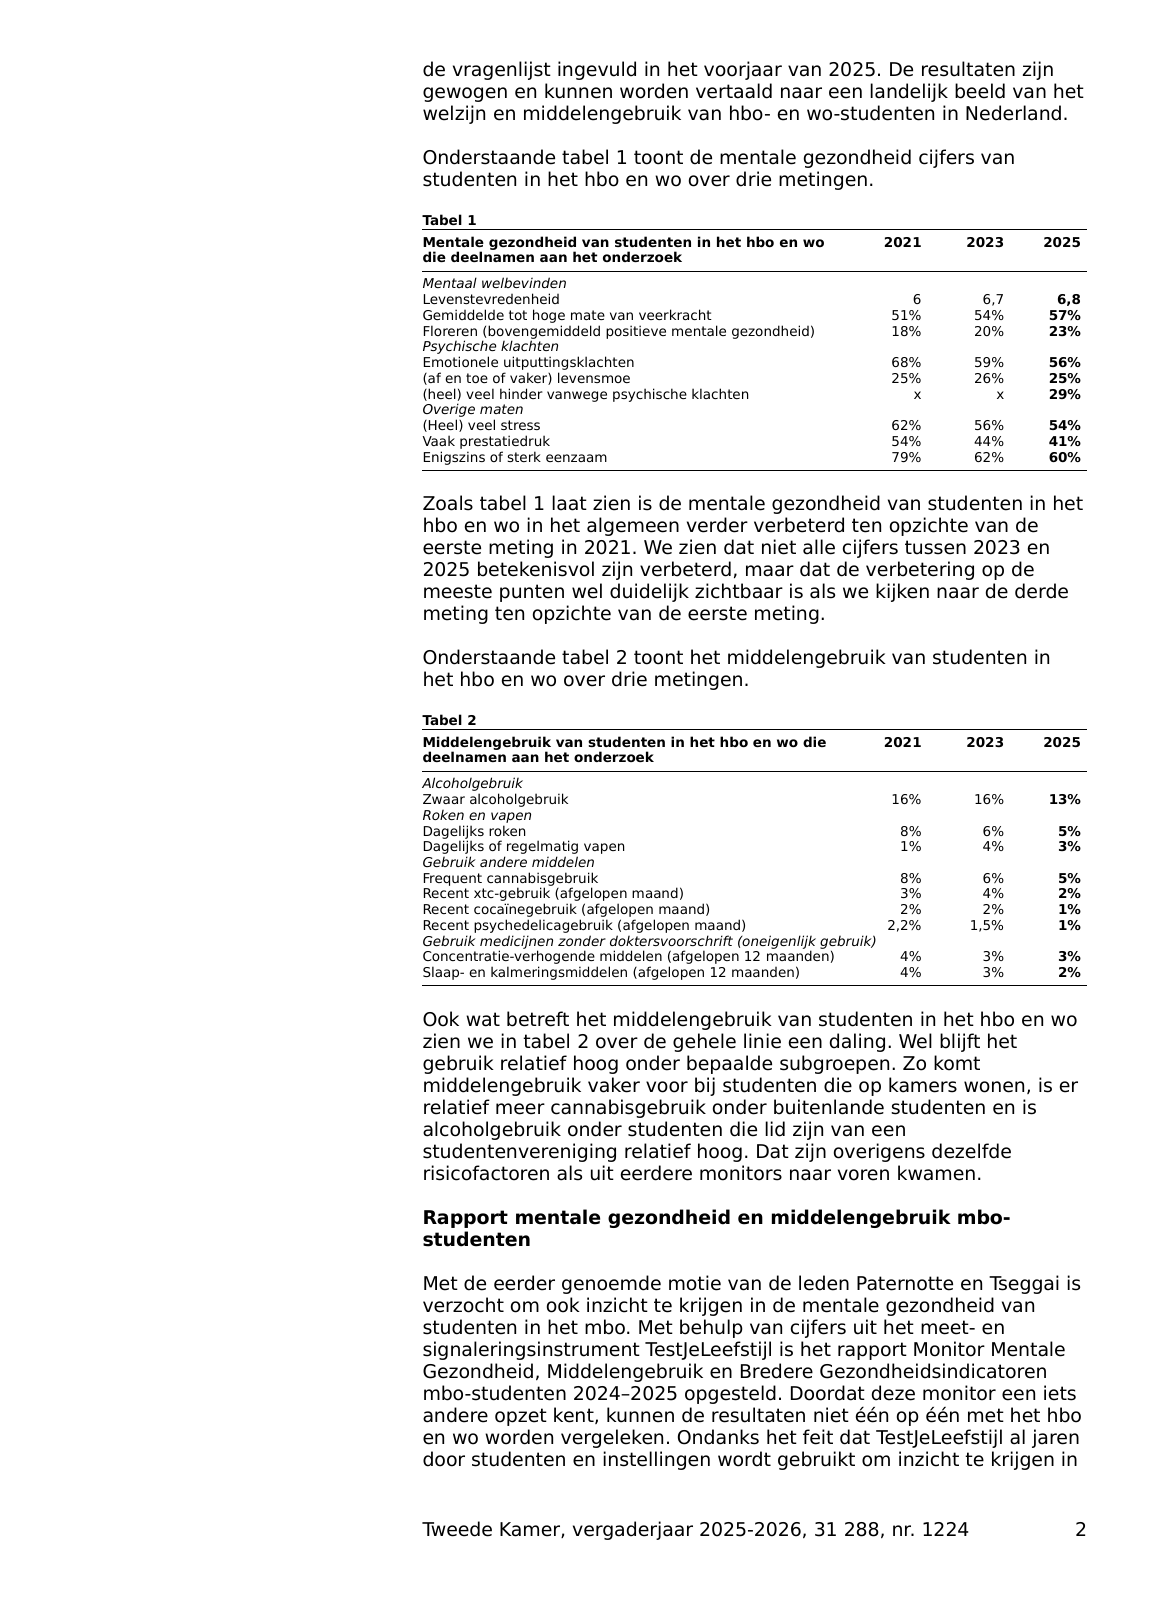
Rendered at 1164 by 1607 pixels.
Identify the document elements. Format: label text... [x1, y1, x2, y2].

table_cell Dagelijks of regelmatig vapen [422, 839, 844, 855]
table_cell Recent xtc-gebruik (afgelopen maand) [422, 886, 844, 902]
table_cell Middelengebruik van studenten in het hbo en wo die deelnamen aan het onderzoek [422, 730, 844, 771]
table_cell 2021 [845, 230, 927, 271]
table_cell Recent psychedelicagebruik (afgelopen maand) [422, 918, 844, 933]
table_cell 54% [1010, 418, 1087, 434]
table_cell 41% [1010, 434, 1087, 449]
table_cell 2025 [1010, 730, 1087, 771]
table_cell 3% [927, 965, 1010, 985]
table_cell 2% [1010, 886, 1087, 902]
text de vragenlijst ingevuld in het voorjaar van 2025. De resultaten zijn gewogen en kunnen worden vertaald naar een landelijk beeld van het welzijn en middelengebruik van hbo- en wo-studenten in Nederland. [422, 59, 1087, 125]
table_cell 5% [1010, 871, 1087, 886]
text Onderstaande tabel 2 toont het middelengebruik van studenten in het hbo en wo over drie metingen. [422, 647, 1087, 691]
table_cell Dagelijks roken [422, 824, 844, 839]
table_cell 16% [927, 792, 1010, 808]
table_cell Gebruik medicijnen zonder doktersvoorschrift (oneigenlijk gebruik) [422, 934, 1087, 949]
table_cell 59% [927, 355, 1010, 371]
table_cell 54% [845, 434, 927, 449]
table_cell Enigszins of sterk eenzaam [422, 449, 844, 470]
table_cell Overige maten [422, 402, 1087, 418]
table_cell 6,8 [1010, 292, 1087, 308]
subtitle Rapport mentale gezondheid en middelengebruik mbo-studenten [422, 1207, 1087, 1251]
table_cell Mentaal welbevinden [422, 272, 1087, 292]
table_cell 13% [1010, 792, 1087, 808]
text Ook wat betreft het middelengebruik van studenten in het hbo en wo zien we in tabel 2 over de gehele linie een daling. Wel blijft het gebruik relatief hoog onder bepaalde subgroepen. Zo komt middelengebruik vaker voor bij studenten die op kamers wonen, is er relatief meer cannabisgebruik onder buitenlande studenten en is alcoholgebruik onder studenten die lid zijn van een studentenvereniging relatief hoog. Dat zijn overigens dezelfde risicofactoren als uit eerdere monitors naar voren kwamen. [422, 1009, 1087, 1184]
table_cell Roken en vapen [422, 808, 1087, 823]
table_cell 2% [927, 902, 1010, 918]
table_cell 2,2% [845, 918, 927, 933]
table_cell Zwaar alcoholgebruik [422, 792, 844, 808]
table_cell 3% [1010, 949, 1087, 965]
table_cell Frequent cannabisgebruik [422, 871, 844, 886]
table_header Tabel 2 [422, 713, 1087, 729]
table_cell 6% [927, 871, 1010, 886]
table_cell 68% [845, 355, 927, 371]
table_cell 6,7 [927, 292, 1010, 308]
table_cell 1% [845, 839, 927, 855]
table_cell 6% [927, 824, 1010, 839]
table_cell 8% [845, 871, 927, 886]
table_cell Alcoholgebruik [422, 772, 1087, 792]
table_cell 3% [1010, 839, 1087, 855]
table_cell 25% [845, 371, 927, 386]
table_cell 4% [845, 949, 927, 965]
table_cell Slaap- en kalmeringsmiddelen (afgelopen 12 maanden) [422, 965, 844, 985]
table_cell 56% [927, 418, 1010, 434]
table_cell 1% [1010, 902, 1087, 918]
table_cell 2023 [927, 230, 1010, 271]
table_cell 56% [1010, 355, 1087, 371]
table_cell 8% [845, 824, 927, 839]
table_cell 20% [927, 324, 1010, 339]
table_cell Levenstevredenheid [422, 292, 844, 308]
table_cell 25% [1010, 371, 1087, 386]
table_cell (af en toe of vaker) levensmoe [422, 371, 844, 386]
table_cell Gebruik andere middelen [422, 855, 1087, 871]
table_cell 60% [1010, 449, 1087, 470]
table_cell 6 [845, 292, 927, 308]
table_cell Emotionele uitputtingsklachten [422, 355, 844, 371]
table_cell 5% [1010, 824, 1087, 839]
text Zoals tabel 1 laat zien is de mentale gezondheid van studenten in het hbo en wo in het algemeen verder verbeterd ten opzichte van de eerste meting in 2021. We zien dat niet alle cijfers tussen 2023 en 2025 betekenisvol zijn verbeterd, maar dat de verbetering op de meeste punten wel duidelijk zichtbaar is als we kijken naar de derde meting ten opzichte van de eerste meting. [422, 493, 1087, 625]
table_cell 4% [927, 886, 1010, 902]
table_cell 29% [1010, 386, 1087, 402]
table_cell 54% [927, 308, 1010, 323]
table_cell Recent cocaïnegebruik (afgelopen maand) [422, 902, 844, 918]
text Onderstaande tabel 1 toont de mentale gezondheid cijfers van studenten in het hbo en wo over drie metingen. [422, 147, 1087, 191]
table_cell 3% [927, 949, 1010, 965]
table_cell 3% [845, 886, 927, 902]
table_cell 4% [927, 839, 1010, 855]
table_cell 2023 [927, 730, 1010, 771]
table_cell 2% [1010, 965, 1087, 985]
table_cell 4% [845, 965, 927, 985]
table_cell Gemiddelde tot hoge mate van veerkracht [422, 308, 844, 323]
table_cell 51% [845, 308, 927, 323]
table_cell (heel) veel hinder vanwege psychische klachten [422, 386, 844, 402]
table_cell 2025 [1010, 230, 1087, 271]
table_cell 16% [845, 792, 927, 808]
table_cell Floreren (bovengemiddeld positieve mentale gezondheid) [422, 324, 844, 339]
table_cell 1,5% [927, 918, 1010, 933]
table_cell 57% [1010, 308, 1087, 323]
table_cell 2021 [845, 730, 927, 771]
table_cell Psychische klachten [422, 339, 1087, 355]
table_cell x [927, 386, 1010, 402]
table_cell 79% [845, 449, 927, 470]
table_cell 26% [927, 371, 1010, 386]
table_cell 2% [845, 902, 927, 918]
table_cell Mentale gezondheid van studenten in het hbo en wo die deelnamen aan het onderzoek [422, 230, 844, 271]
table_cell x [845, 386, 927, 402]
table_cell 23% [1010, 324, 1087, 339]
table_cell 1% [1010, 918, 1087, 933]
text Met de eerder genoemde motie van de leden Paternotte en Tseggai is verzocht om ook inzicht te krijgen in de mentale gezondheid van studenten in het mbo. Met behulp van cijfers uit het meet- en signaleringsinstrument TestJeLeefstijl is het rapport Monitor Mentale Gezondheid, Middelengebruik en Bredere Gezondheidsindicatoren mbo-studenten 2024–2025 opgesteld. Doordat deze monitor een iets andere opzet kent, kunnen de resultaten niet één op één met het hbo en wo worden vergeleken. Ondanks het feit dat TestJeLeefstijl al jaren door studenten en instellingen wordt gebruikt om inzicht te krijgen in [422, 1273, 1087, 1471]
table_cell (Heel) veel stress [422, 418, 844, 434]
table_cell 44% [927, 434, 1010, 449]
table_cell 62% [927, 449, 1010, 470]
table_header Tabel 1 [422, 213, 1087, 229]
table_cell Vaak prestatiedruk [422, 434, 844, 449]
table_cell 18% [845, 324, 927, 339]
table_cell 62% [845, 418, 927, 434]
table_cell Concentratie-verhogende middelen (afgelopen 12 maanden) [422, 949, 844, 965]
